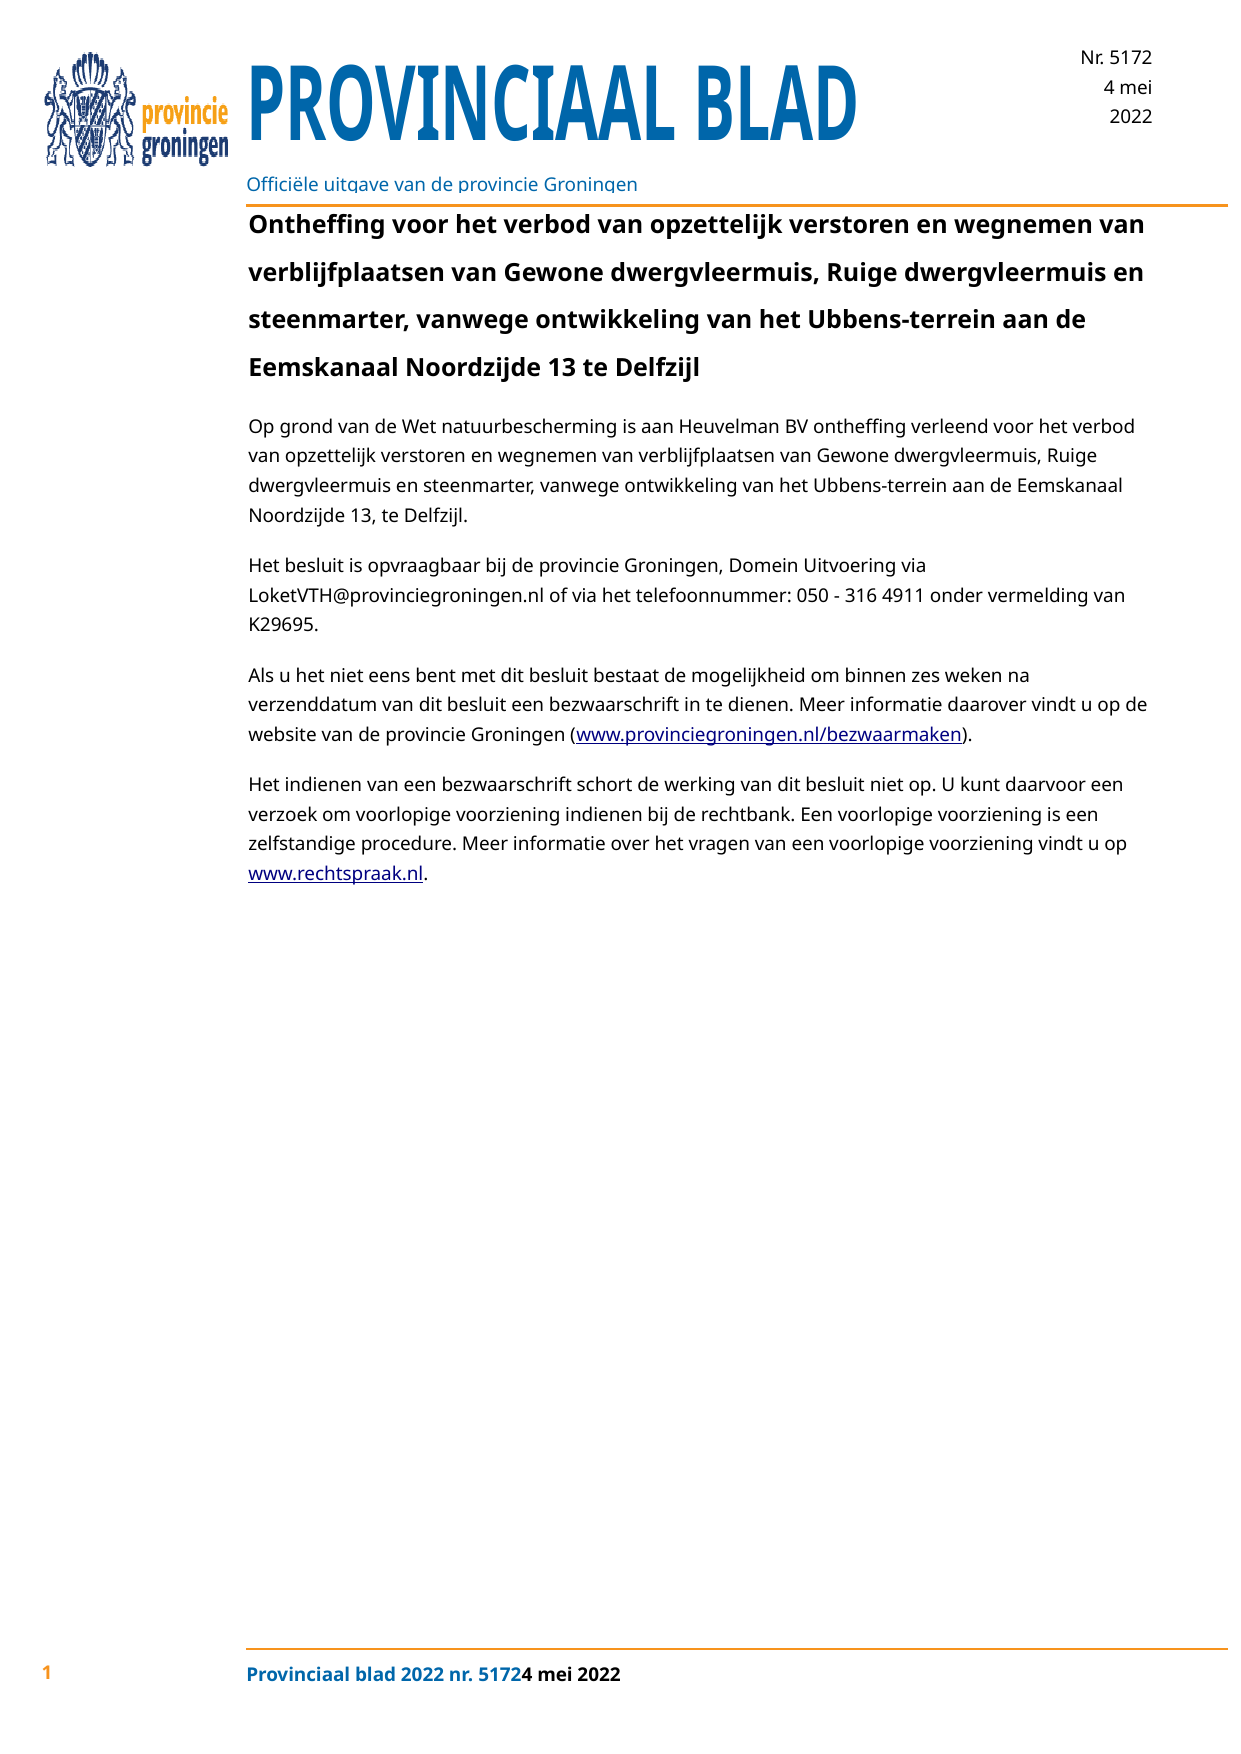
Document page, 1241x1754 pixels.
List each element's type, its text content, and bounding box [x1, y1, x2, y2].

text Ontheffing voor het verbod van opzettelijk verstoren en wegnemen van verblijfplaatsen van Gewone dwergvleermuis, Ruige dwergvleermuis en steenmarter, vanwege ontwikkeling van het Ubbens-terrein aan de Eemskanaal Noordzijde 13 te Delfzijl [248, 207, 1152, 384]
text Het besluit is opvraagbaar bij de provincie Groningen, Domein Uitvoering via LoketVTH@provinciegroningen.nl of via het telefoonnummer: 050 - 316 4911 onder vermelding van K29695. [248, 552, 1152, 637]
picture [41, 47, 231, 172]
text Als u het niet eens bent met dit besluit bestaat de mogelijkheid om binnen zes weken na verzenddatum van dit besluit een bezwaarschrift in te dienen. Meer informatie daarover vindt u op de website van de provincie Groningen (www.provinciegroningen.nl/bezwaarmaken). [248, 662, 1152, 747]
text Op grond van de Wet natuurbescherming is aan Heuvelman BV ontheffing verleend voor het verbod van opzettelijk verstoren en wegnemen van verblijfplaatsen van Gewone dwergvleermuis, Ruige dwergvleermuis en steenmarter, vanwege ontwikkeling van het Ubbens-terrein aan de Eemskanaal Noordzijde 13, te Delfzijl. [248, 413, 1152, 528]
text Het indienen van een bezwaarschrift schort de werking van dit besluit niet op. U kunt daarvoor een verzoek om voorlopige voorziening indienen bij de rechtbank. Een voorlopige voorziening is een zelfstandige procedure. Meer informatie over het vragen van een voorlopige voorziening vindt u op www.rechtspraak.nl. [248, 771, 1152, 886]
